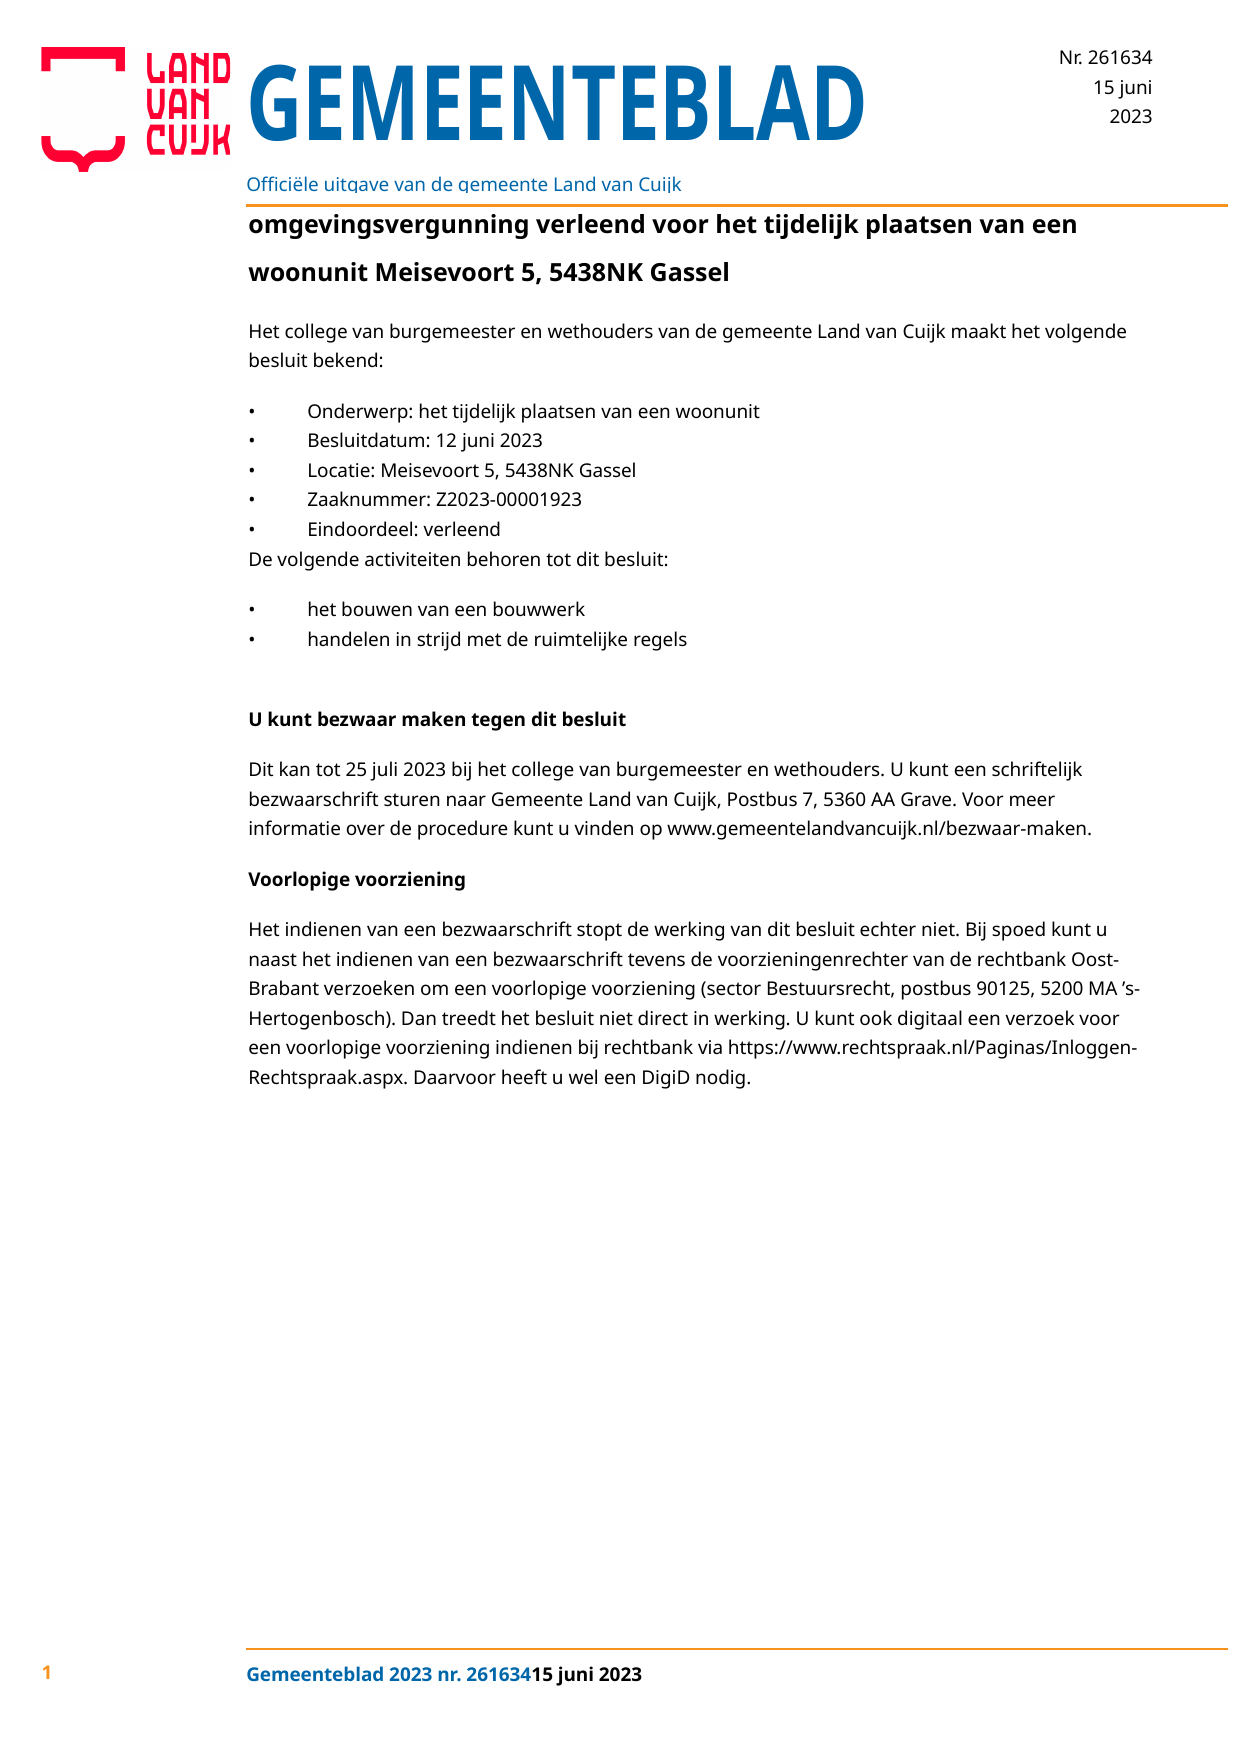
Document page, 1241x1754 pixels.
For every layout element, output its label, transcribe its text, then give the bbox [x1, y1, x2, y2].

list Eindoordeel: verleend [248, 516, 1152, 542]
picture [41, 47, 231, 172]
text Het indienen van een bezwaarschrift stopt de werking van dit besluit echter niet. Bij spoed kunt u naast het indienen van een bezwaarschrift tevens de voorzieningenrechter van de rechtbank Oost-Brabant verzoeken om een voorlopige voorziening (sector Bestuursrecht, postbus 90125, 5200 MA ’s-Hertogenbosch). Dan treedt het besluit niet direct in werking. U kunt ook digitaal een verzoek voor een voorlopige voorziening indienen bij rechtbank via https://www.rechtspraak.nl/Paginas/Inloggen-Rechtspraak.aspx. Daarvoor heeft u wel een DigiD nodig. [248, 916, 1152, 1090]
text U kunt bezwaar maken tegen dit besluit [248, 706, 1152, 732]
text omgevingsvergunning verleend voor het tijdelijk plaatsen van een woonunit Meisevoort 5, 5438NK Gassel [248, 207, 1152, 288]
text Voorlopige voorziening [248, 866, 1152, 892]
list Locatie: Meisevoort 5, 5438NK Gassel [248, 457, 1152, 483]
list Onderwerp: het tijdelijk plaatsen van een woonunit [248, 398, 1152, 424]
list Besluitdatum: 12 juni 2023 [248, 427, 1152, 453]
text Het college van burgemeester en wethouders van de gemeente Land van Cuijk maakt het volgende besluit bekend: [248, 318, 1152, 373]
list het bouwen van een bouwwerk [248, 596, 1152, 622]
list Zaaknummer: Z2023-00001923 [248, 487, 1152, 512]
text De volgende activiteiten behoren tot dit besluit: [248, 546, 1152, 572]
list handelen in strijd met de ruimtelijke regels [248, 626, 1152, 652]
text Dit kan tot 25 juli 2023 bij het college van burgemeester en wethouders. U kunt een schriftelijk bezwaarschrift sturen naar Gemeente Land van Cuijk, Postbus 7, 5360 AA Grave. Voor meer informatie over de procedure kunt u vinden op www.gemeentelandvancuijk.nl/bezwaar-maken. [248, 756, 1152, 841]
